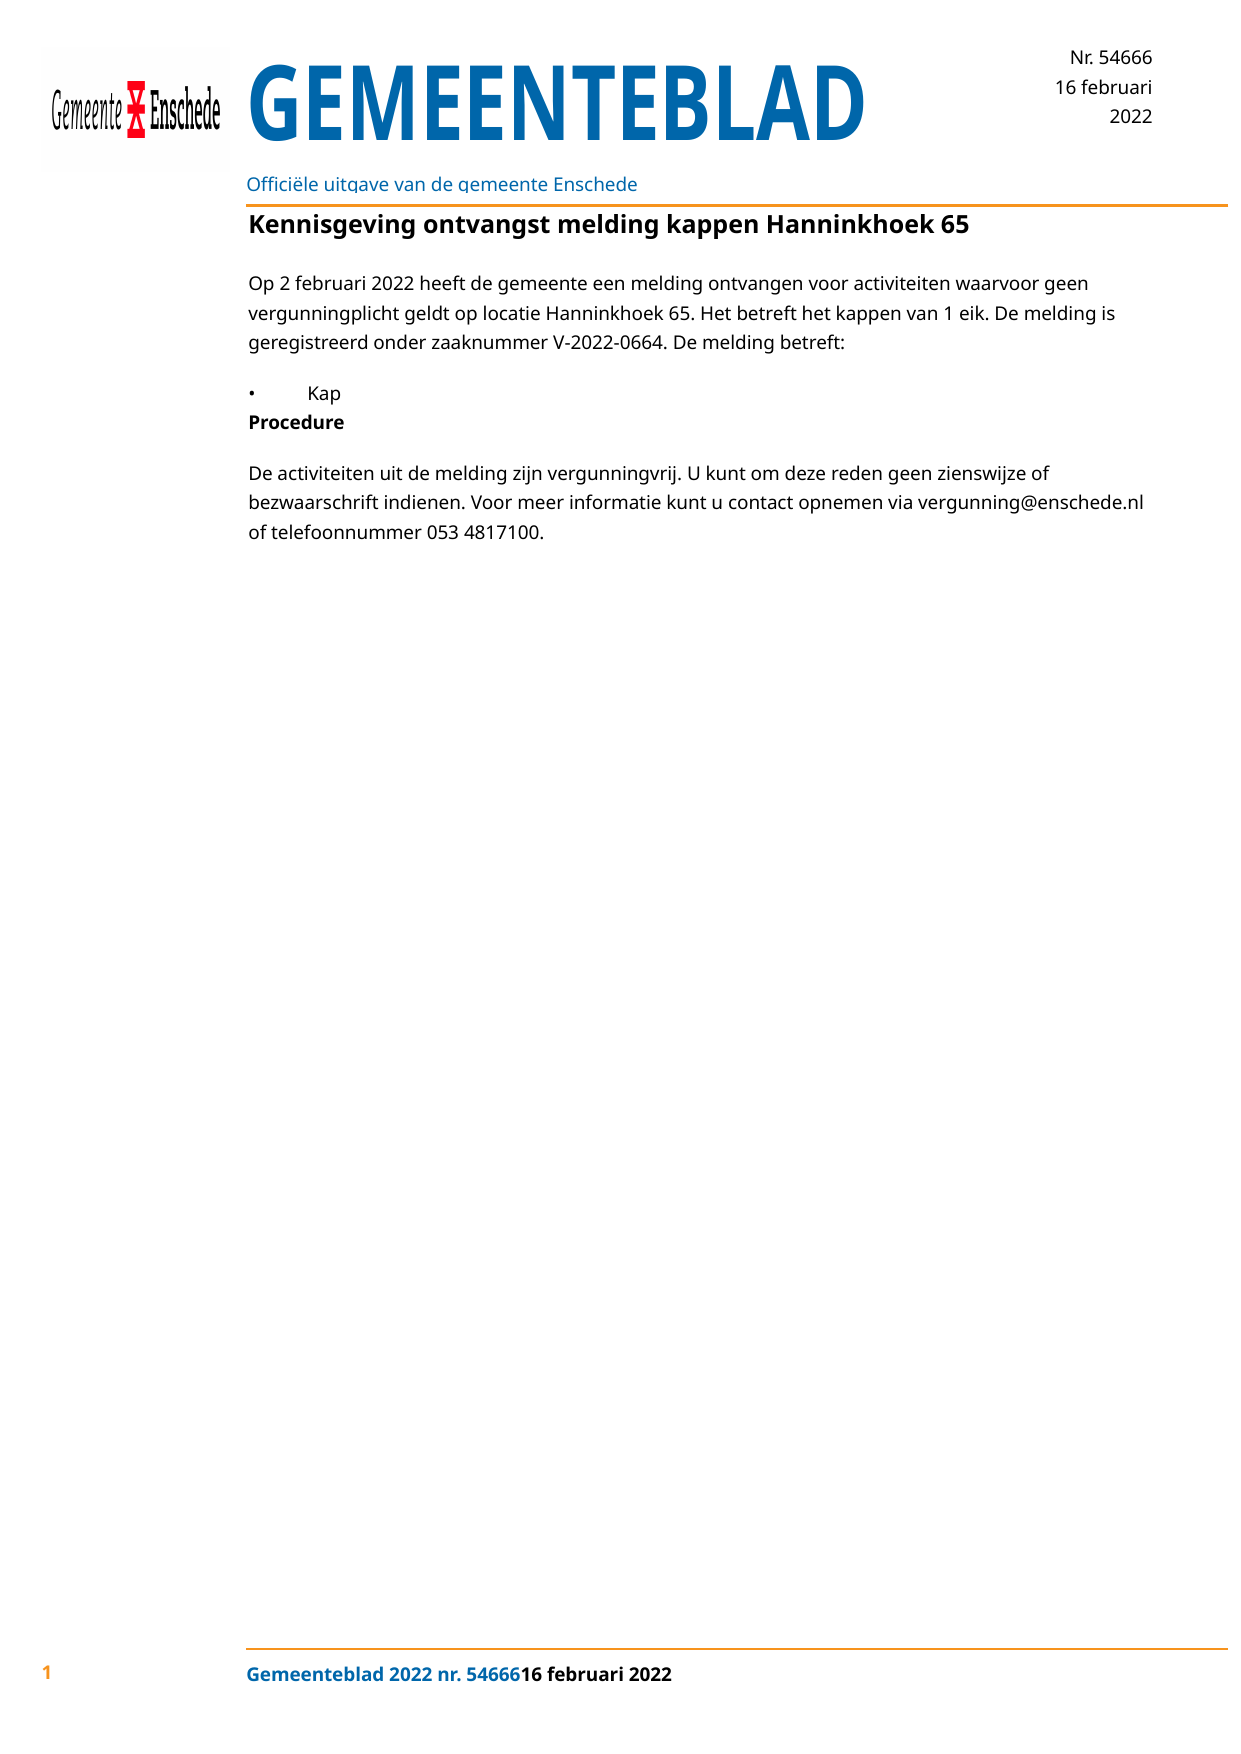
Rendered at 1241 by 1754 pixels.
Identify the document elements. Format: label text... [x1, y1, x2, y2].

text Kennisgeving ontvangst melding kappen Hanninkhoek 65 [248, 207, 1152, 241]
text Op 2 februari 2022 heeft de gemeente een melding ontvangen voor activiteiten waarvoor geen vergunningplicht geldt op locatie Hanninkhoek 65. Het betreft het kappen van 1 eik. De melding is geregistreerd onder zaaknummer V-2022-0664. De melding betreft: [248, 270, 1152, 355]
text De activiteiten uit de melding zijn vergunningvrij. U kunt om deze reden geen zienswijze of bezwaarschrift indienen. Voor meer informatie kunt u contact opnemen via vergunning@enschede.nl of telefoonnummer 053 4817100. [248, 460, 1152, 545]
text Procedure [248, 409, 1152, 435]
picture [41, 47, 231, 172]
list Kap [248, 380, 1152, 406]
